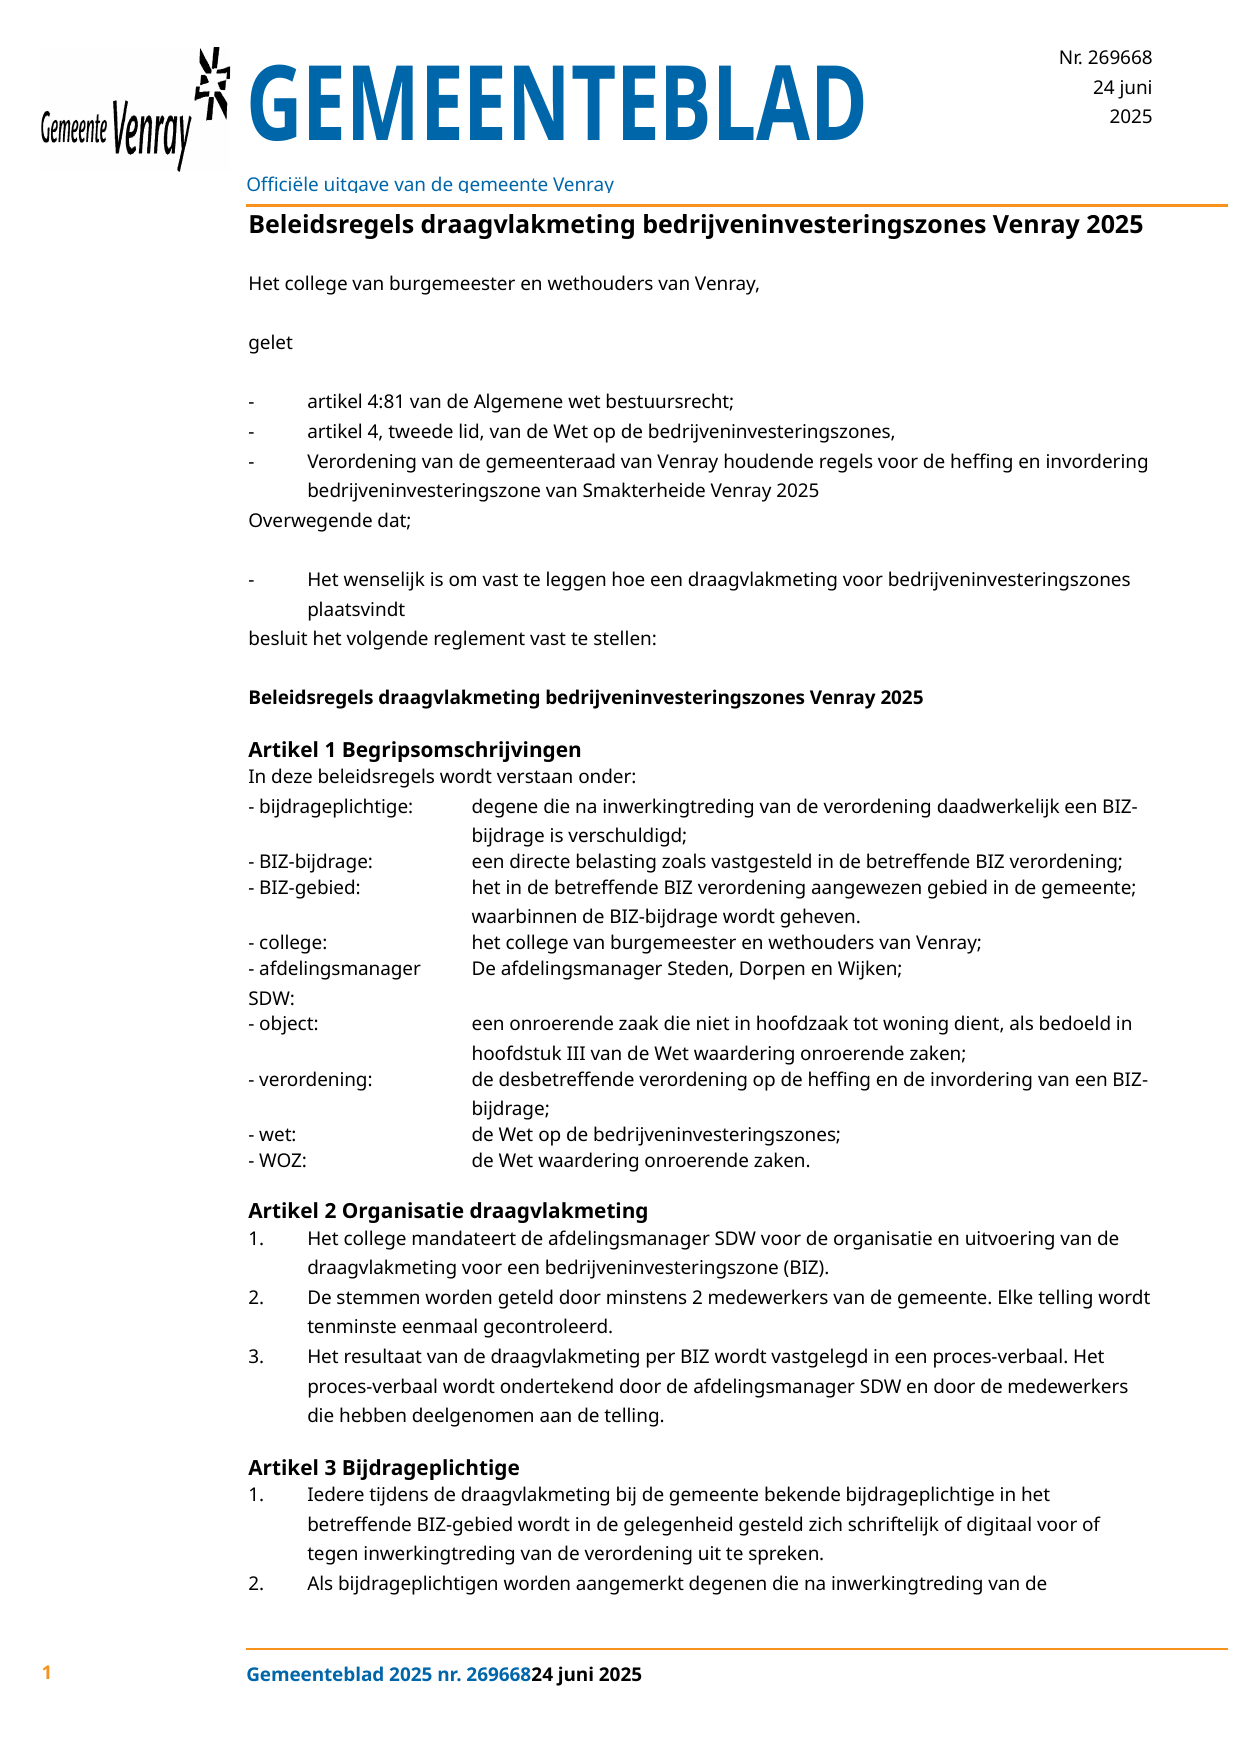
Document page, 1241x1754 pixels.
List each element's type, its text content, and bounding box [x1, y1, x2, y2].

table_cell - WOZ: [248, 1147, 471, 1172]
list Het resultaat van de draagvlakmeting per BIZ wordt vastgelegd in een proces-verbaal. Het proces-verbaal wordt ondertekend door de afdelingsmanager SDW en door de medewerkers die hebben deelgenomen aan de telling. [248, 1343, 1152, 1428]
text besluit het volgende reglement vast te stellen: [248, 625, 1152, 651]
text Beleidsregels draagvlakmeting bedrijveninvesteringszones Venray 2025 [248, 207, 1152, 241]
table_cell het in de betreffende BIZ verordening aangewezen gebied in de gemeente; waarbinnen de BIZ-bijdrage wordt geheven. [471, 874, 1152, 929]
table_cell - verordening: [248, 1066, 471, 1121]
table_cell een onroerende zaak die niet in hoofdzaak tot woning dient, als bedoeld in hoofdstuk III van de Wet waardering onroerende zaken; [471, 1010, 1152, 1066]
list Verordening van de gemeenteraad van Venray houdende regels voor de heffing en invordering bedrijveninvesteringszone van Smakterheide Venray 2025 [248, 448, 1152, 503]
list De stemmen worden geteld door minstens 2 medewerkers van de gemeente. Elke telling wordt tenminste eenmaal gecontroleerd. [248, 1284, 1152, 1339]
table_cell - afdelingsmanager SDW: [248, 955, 471, 1010]
text Artikel 3 Bijdrageplichtige [248, 1453, 1152, 1481]
text Het college van burgemeester en wethouders van Venray, [248, 270, 1152, 296]
list artikel 4:81 van de Algemene wet bestuursrecht; [248, 389, 1152, 414]
list Als bijdrageplichtigen worden aangemerkt degenen die na inwerkingtreding van de [248, 1570, 1152, 1596]
table_cell de Wet waardering onroerende zaken. [471, 1147, 1152, 1172]
text Artikel 2 Organisatie draagvlakmeting [248, 1197, 1152, 1225]
text In deze beleidsregels wordt verstaan onder: [248, 763, 1152, 789]
table_cell de Wet op de bedrijveninvesteringszones; [471, 1121, 1152, 1147]
text Beleidsregels draagvlakmeting bedrijveninvesteringszones Venray 2025 [248, 684, 1152, 710]
table_cell De afdelingsmanager Steden, Dorpen en Wijken; [471, 955, 1152, 1010]
table_cell het college van burgemeester en wethouders van Venray; [471, 929, 1152, 955]
text Artikel 1 Begripsomschrijvingen [248, 735, 1152, 763]
table_header - bijdrageplichtige: [248, 793, 471, 848]
table_cell een directe belasting zoals vastgesteld in de betreffende BIZ verordening; [471, 848, 1152, 874]
text Overwegende dat; [248, 507, 1152, 533]
table_cell - BIZ-bijdrage: [248, 848, 471, 874]
picture [41, 47, 231, 172]
table_cell de desbetreffende verordening op de heffing en de invordering van een BIZ-bijdrage; [471, 1066, 1152, 1121]
table_cell - college: [248, 929, 471, 955]
text gelet [248, 329, 1152, 355]
table_cell - wet: [248, 1121, 471, 1147]
list Iedere tijdens de draagvlakmeting bij de gemeente bekende bijdrageplichtige in het betreffende BIZ-gebied wordt in de gelegenheid gesteld zich schriftelijk of digitaal voor of tegen inwerkingtreding van de verordening uit te spreken. [248, 1481, 1152, 1566]
table_cell - object: [248, 1010, 471, 1066]
list Het wenselijk is om vast te leggen hoe een draagvlakmeting voor bedrijveninvesteringszones plaatsvindt [248, 566, 1152, 621]
table_header degene die na inwerkingtreding van de verordening daadwerkelijk een BIZ-bijdrage is verschuldigd; [471, 793, 1152, 848]
list Het college mandateert de afdelingsmanager SDW voor de organisatie en uitvoering van de draagvlakmeting voor een bedrijveninvesteringszone (BIZ). [248, 1225, 1152, 1280]
table_cell - BIZ-gebied: [248, 874, 471, 929]
list artikel 4, tweede lid, van de Wet op de bedrijveninvesteringszones, [248, 418, 1152, 444]
